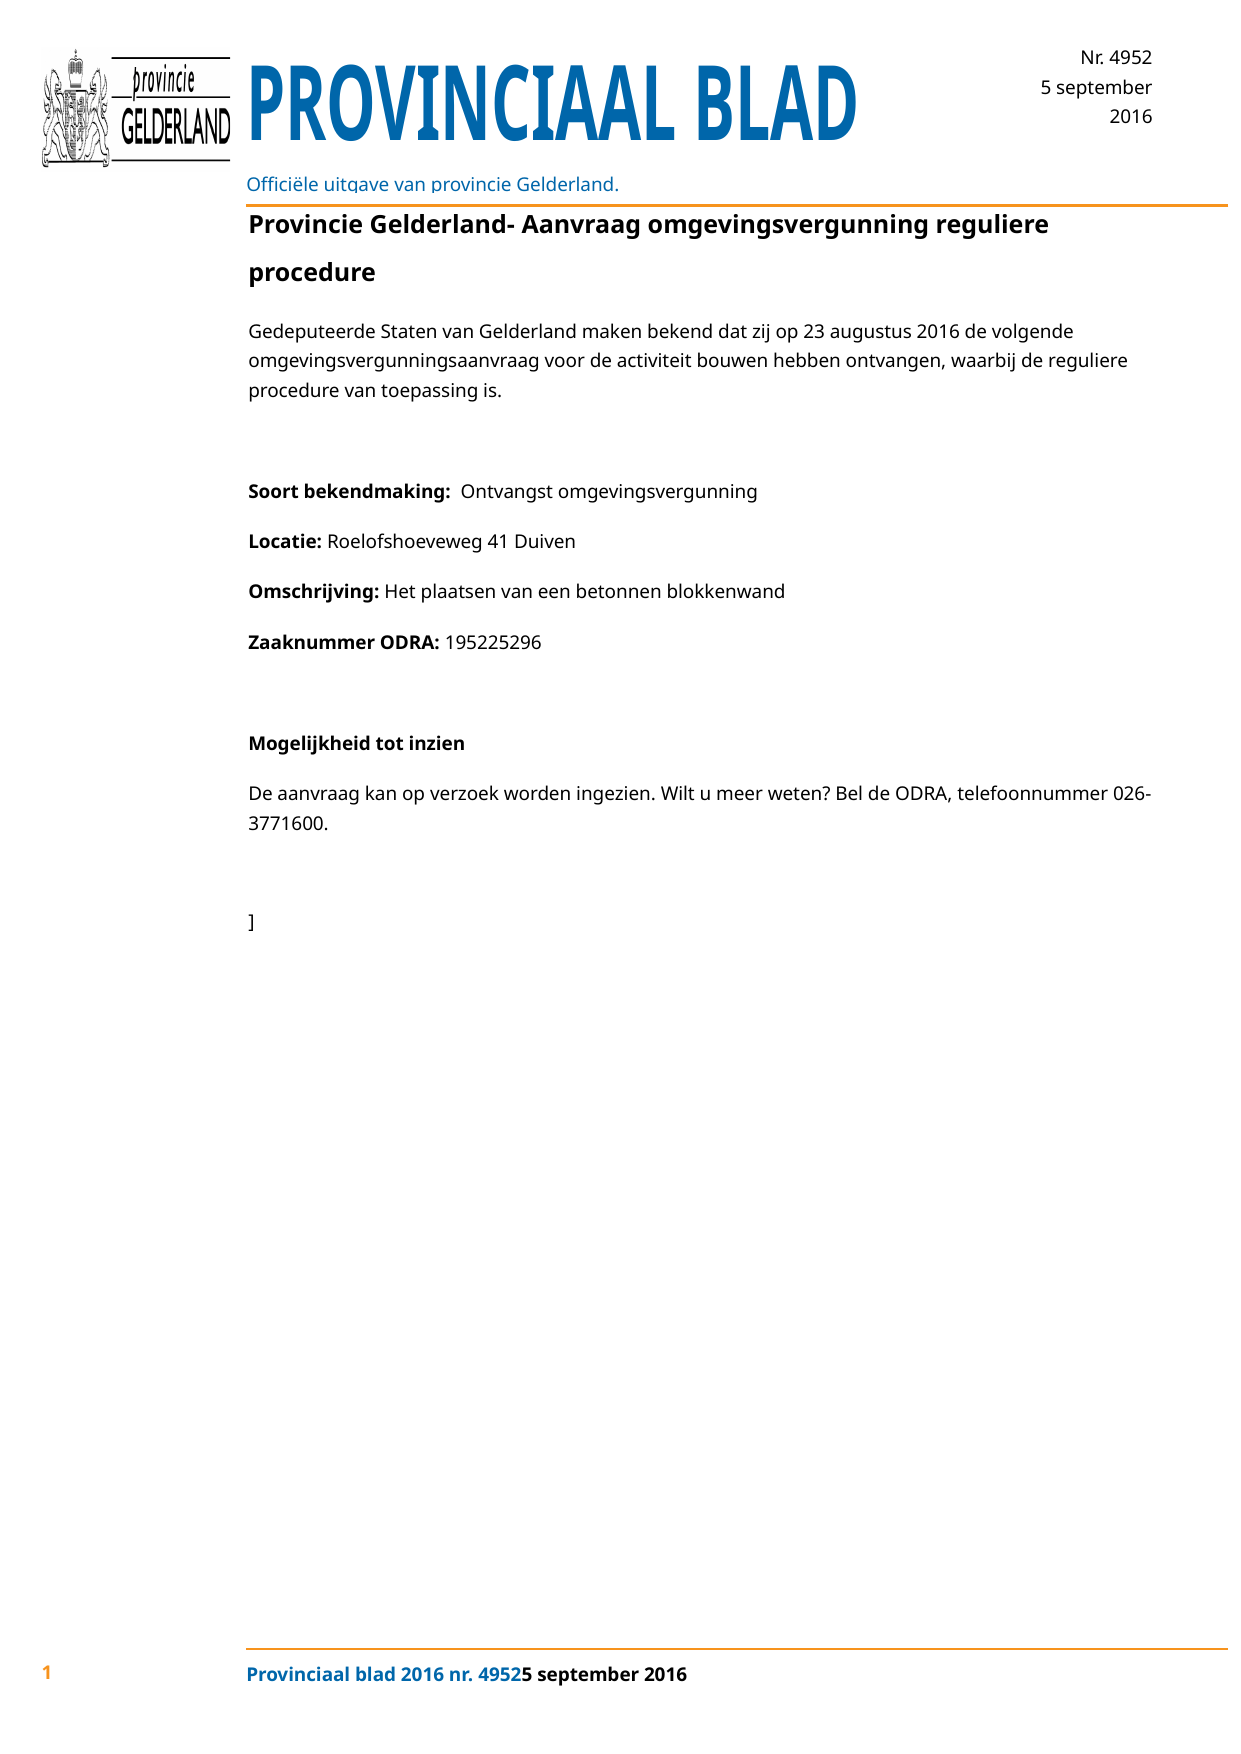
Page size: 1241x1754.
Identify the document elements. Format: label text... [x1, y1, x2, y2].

picture [41, 47, 231, 172]
text Omschrijving: Het plaatsen van een betonnen blokkenwand [248, 579, 1152, 604]
text Provincie Gelderland- Aanvraag omgevingsvergunning reguliere procedure [248, 207, 1152, 288]
text De aanvraag kan op verzoek worden ingezien. Wilt u meer weten? Bel de ODRA, telefoonnummer 026-3771600. [248, 780, 1152, 836]
text Locatie: Roelofshoeveweg 41 Duiven [248, 528, 1152, 554]
text Gedeputeerde Staten van Gelderland maken bekend dat zij op 23 augustus 2016 de volgende omgevingsvergunningsaanvraag voor de activiteit bouwen hebben ontvangen, waarbij de reguliere procedure van toepassing is. [248, 318, 1152, 403]
text Soort bekendmaking: Ontvangst omgevingsvergunning [248, 478, 1152, 504]
text Mogelijkheid tot inzien [248, 730, 1152, 756]
text ] [248, 908, 1152, 934]
text Zaaknummer ODRA: 195225296 [248, 629, 1152, 655]
